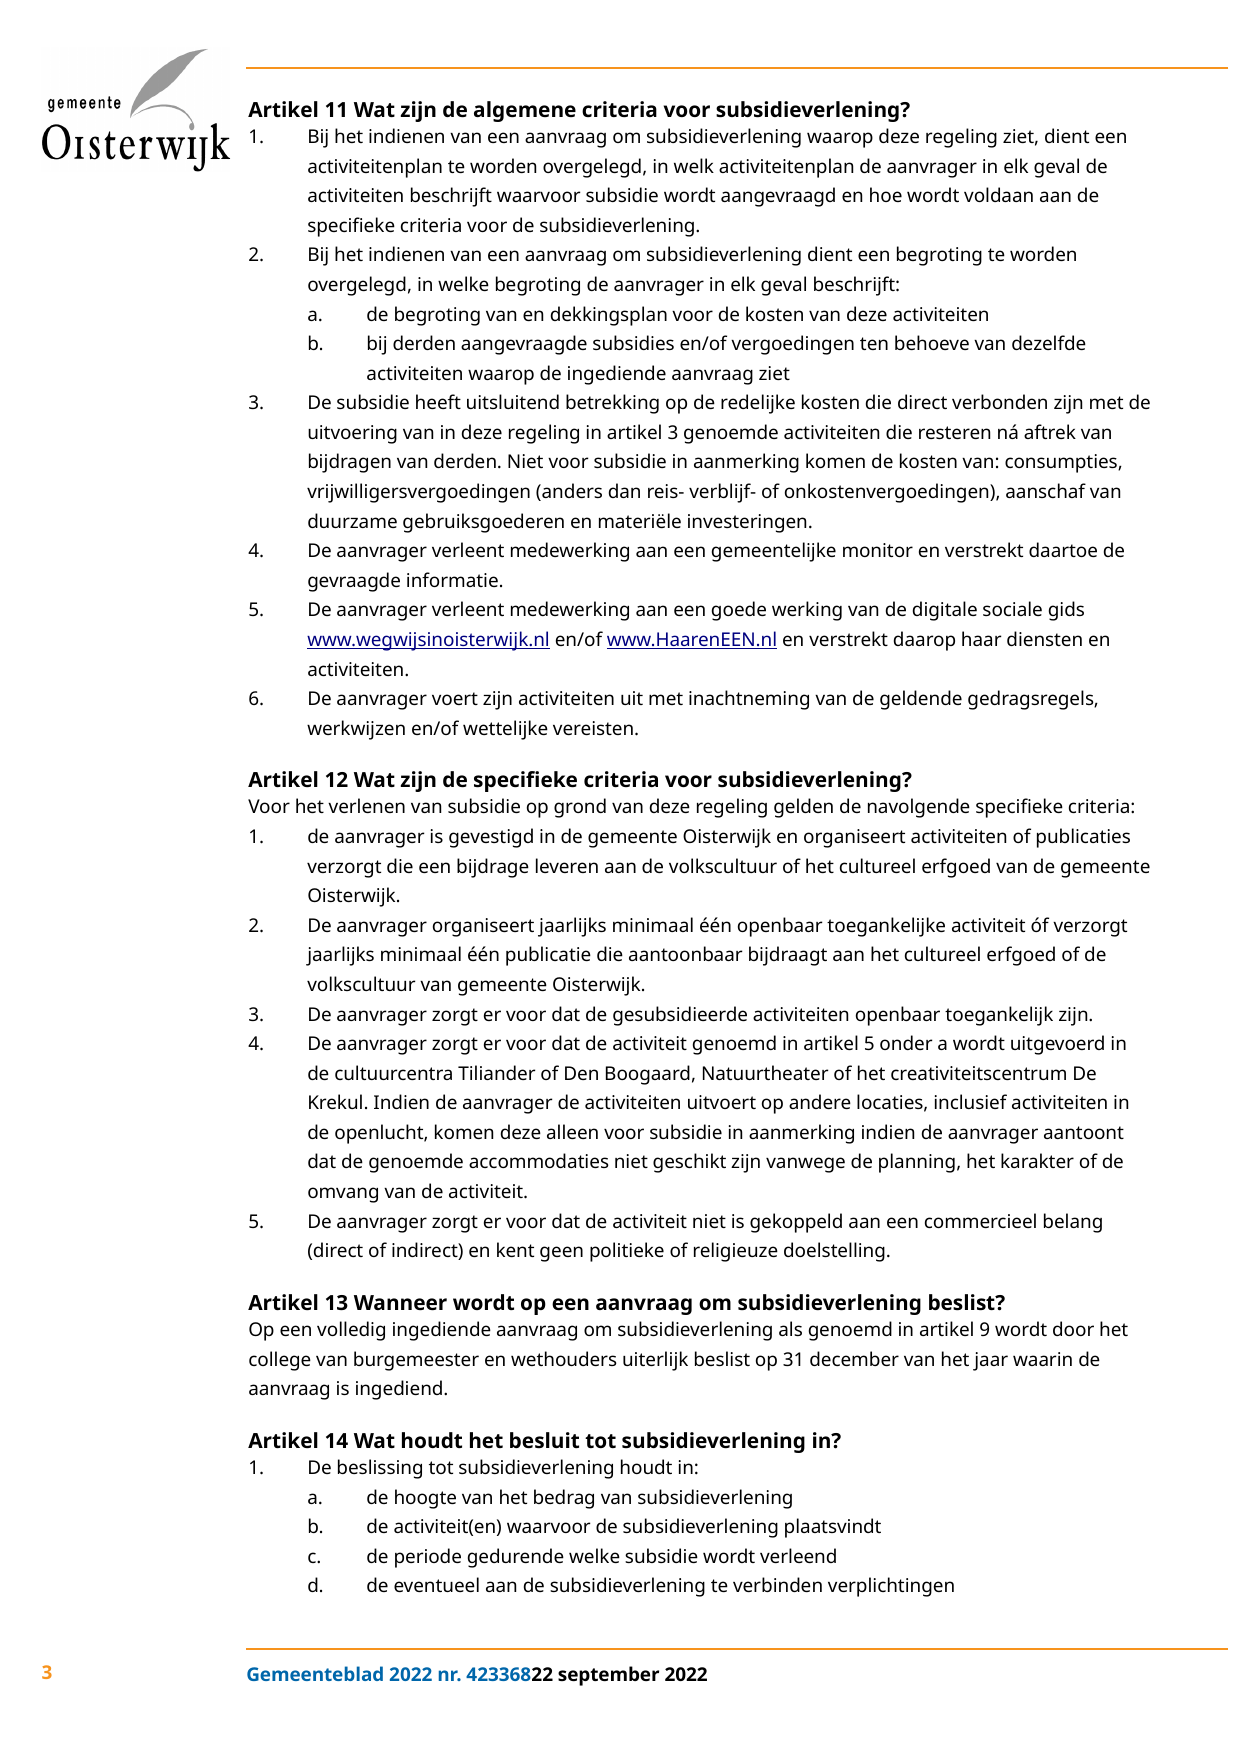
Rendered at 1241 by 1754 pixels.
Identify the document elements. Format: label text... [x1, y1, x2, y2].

list Bij het indienen van een aanvraag om subsidieverlening dient een begroting te worden overgelegd, in welke begroting de aanvrager in elk geval beschrijft: [248, 242, 1152, 297]
list De subsidie heeft uitsluitend betrekking op de redelijke kosten die direct verbonden zijn met de uitvoering van in deze regeling in artikel 3 genoemde activiteiten die resteren ná aftrek van bijdragen van derden. Niet voor subsidie in aanmerking komen de kosten van: consumpties, vrijwilligersvergoedingen (anders dan reis- verblijf- of onkostenvergoedingen), aanschaf van duurzame gebruiksgoederen en materiële investeringen. [248, 389, 1152, 533]
list Bij het indienen van een aanvraag om subsidieverlening waarop deze regeling ziet, dient een activiteitenplan te worden overgelegd, in welk activiteitenplan de aanvrager in elk geval de activiteiten beschrijft waarvoor subsidie wordt aangevraagd en hoe wordt voldaan aan de specifieke criteria voor de subsidieverlening. [248, 123, 1152, 238]
list de hoogte van het bedrag van subsidieverlening [307, 1484, 1152, 1510]
picture [41, 47, 231, 172]
list de begroting van en dekkingsplan voor de kosten van deze activiteiten [307, 301, 1152, 326]
list De beslissing tot subsidieverlening houdt in: [248, 1454, 1152, 1480]
text Voor het verlenen van subsidie op grond van deze regeling gelden de navolgende specifieke criteria: [248, 794, 1152, 819]
text Op een volledig ingediende aanvraag om subsidieverlening als genoemd in artikel 9 wordt door het college van burgemeester en wethouders uiterlijk beslist op 31 december van het jaar waarin de aanvraag is ingediend. [248, 1316, 1152, 1401]
list De aanvrager verleent medewerking aan een gemeentelijke monitor en verstrekt daartoe de gevraagde informatie. [248, 537, 1152, 593]
list de eventueel aan de subsidieverlening te verbinden verplichtingen [307, 1573, 1152, 1598]
text Artikel 14 Wat houdt het besluit tot subsidieverlening in? [248, 1426, 1152, 1454]
list De aanvrager zorgt er voor dat de activiteit niet is gekoppeld aan een commercieel belang (direct of indirect) en kent geen politieke of religieuze doelstelling. [248, 1208, 1152, 1263]
list de periode gedurende welke subsidie wordt verleend [307, 1543, 1152, 1569]
list De aanvrager verleent medewerking aan een goede werking van de digitale sociale gids www.wegwijsinoisterwijk.nl en/of www.HaarenEEN.nl en verstrekt daarop haar diensten en activiteiten. [248, 597, 1152, 681]
list De aanvrager voert zijn activiteiten uit met inachtneming van de geldende gedragsregels, werkwijzen en/of wettelijke vereisten. [248, 685, 1152, 741]
list bij derden aangevraagde subsidies en/of vergoedingen ten behoeve van dezelfde activiteiten waarop de ingediende aanvraag ziet [307, 330, 1152, 386]
text Artikel 12 Wat zijn de specifieke criteria voor subsidieverlening? [248, 765, 1152, 794]
text Artikel 13 Wanneer wordt op een aanvraag om subsidieverlening beslist? [248, 1288, 1152, 1316]
text Artikel 11 Wat zijn de algemene criteria voor subsidieverlening? [248, 95, 1152, 123]
list de aanvrager is gevestigd in de gemeente Oisterwijk en organiseert activiteiten of publicaties verzorgt die een bijdrage leveren aan de volkscultuur of het cultureel erfgoed van de gemeente Oisterwijk. [248, 823, 1152, 908]
list De aanvrager zorgt er voor dat de gesubsidieerde activiteiten openbaar toegankelijk zijn. [248, 1001, 1152, 1027]
list de activiteit(en) waarvoor de subsidieverlening plaatsvindt [307, 1513, 1152, 1539]
list De aanvrager zorgt er voor dat de activiteit genoemd in artikel 5 onder a wordt uitgevoerd in de cultuurcentra Tiliander of Den Boogaard, Natuurtheater of het creativiteitscentrum De Krekul. Indien de aanvrager de activiteiten uitvoert op andere locaties, inclusief activiteiten in de openlucht, komen deze alleen voor subsidie in aanmerking indien de aanvrager aantoont dat de genoemde accommodaties niet geschikt zijn vanwege de planning, het karakter of de omvang van de activiteit. [248, 1030, 1152, 1204]
list De aanvrager organiseert jaarlijks minimaal één openbaar toegankelijke activiteit óf verzorgt jaarlijks minimaal één publicatie die aantoonbaar bijdraagt aan het cultureel erfgoed of de volkscultuur van gemeente Oisterwijk. [248, 912, 1152, 997]
